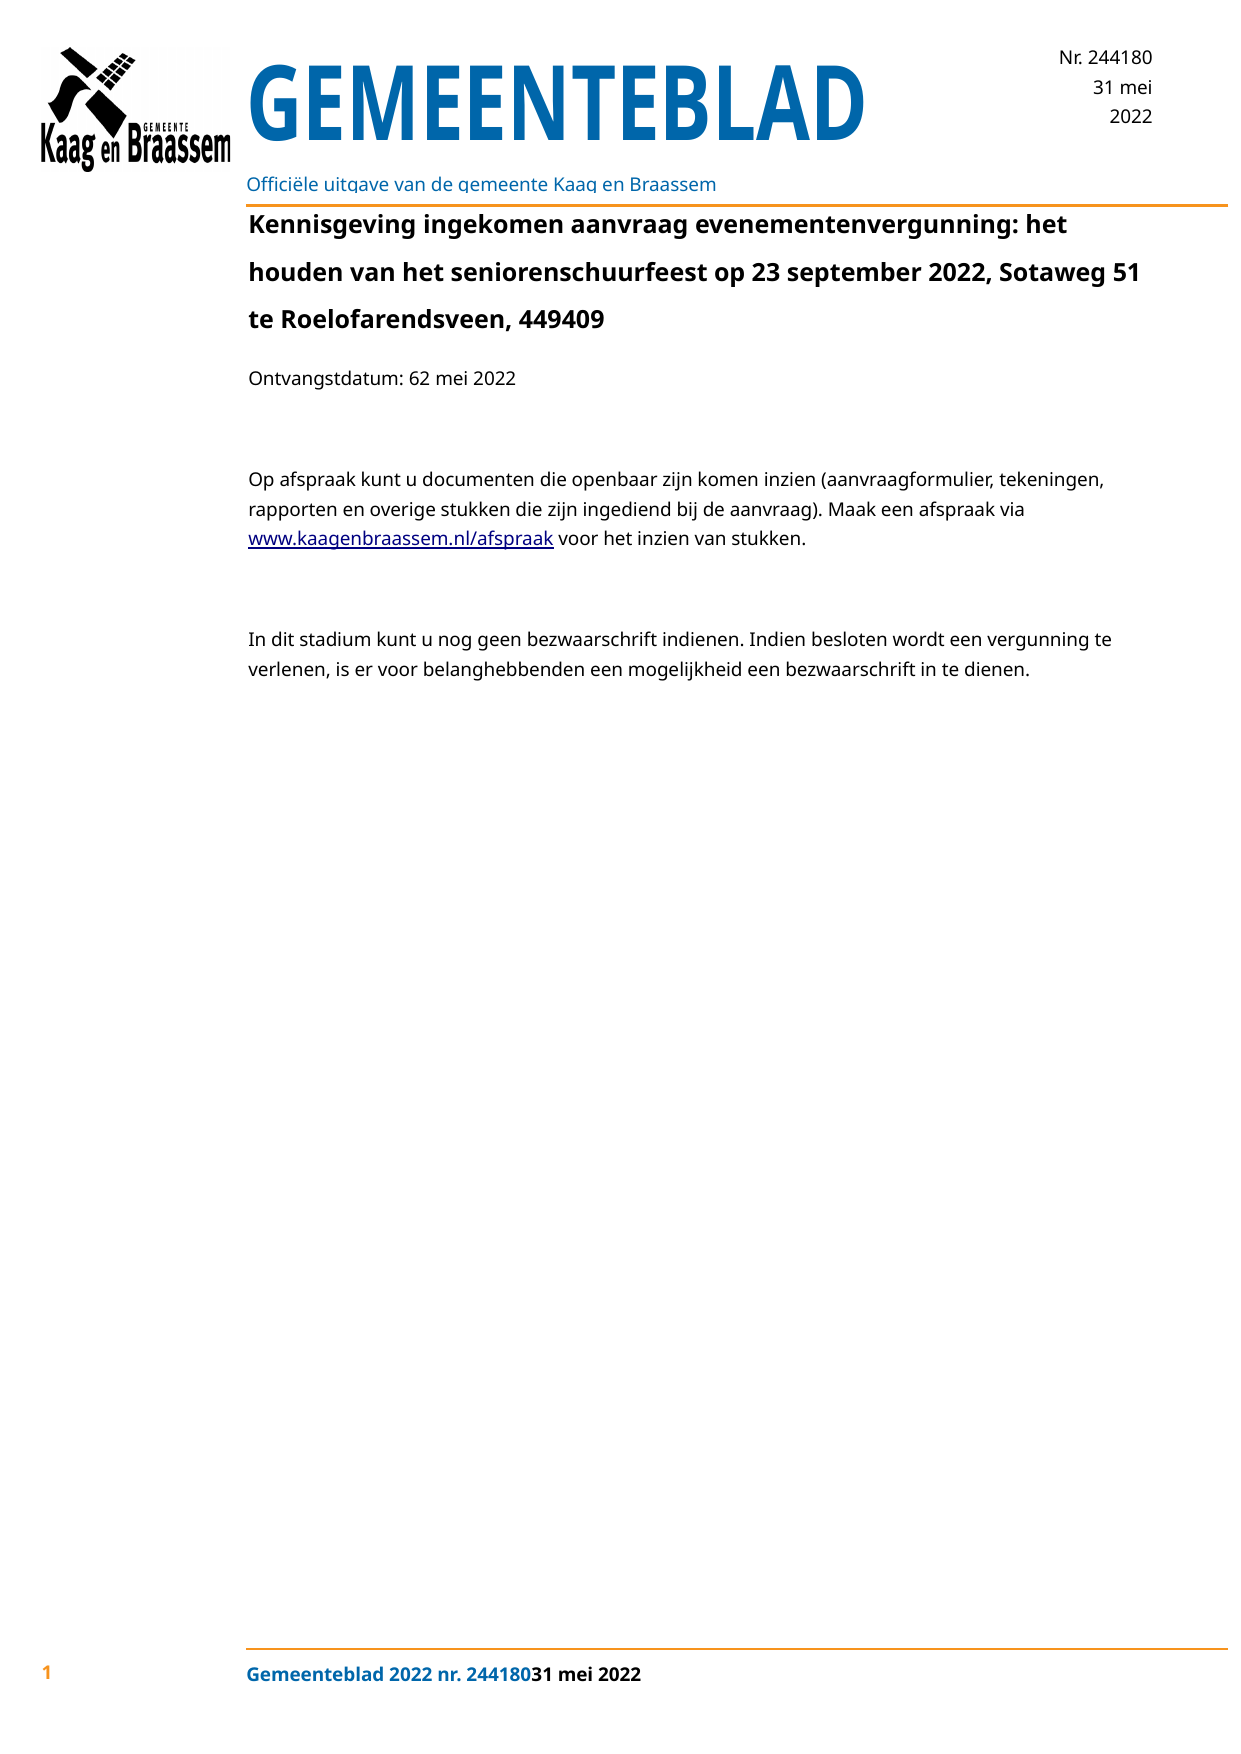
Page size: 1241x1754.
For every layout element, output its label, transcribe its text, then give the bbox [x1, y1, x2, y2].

text Kennisgeving ingekomen aanvraag evenementenvergunning: het houden van het seniorenschuurfeest op 23 september 2022, Sotaweg 51 te Roelofarendsveen, 449409 [248, 207, 1152, 336]
text Op afspraak kunt u documenten die openbaar zijn komen inzien (aanvraagformulier, tekeningen, rapporten en overige stukken die zijn ingediend bij de aanvraag). Maak een afspraak via www.kaagenbraassem.nl/afspraak voor het inzien van stukken. [248, 466, 1152, 551]
text In dit stadium kunt u nog geen bezwaarschrift indienen. Indien besloten wordt een vergunning te verlenen, is er voor belanghebbenden een mogelijkheid een bezwaarschrift in te dienen. [248, 626, 1152, 682]
picture [41, 47, 231, 172]
text Ontvangstdatum: 62 mei 2022 [248, 366, 1152, 391]
